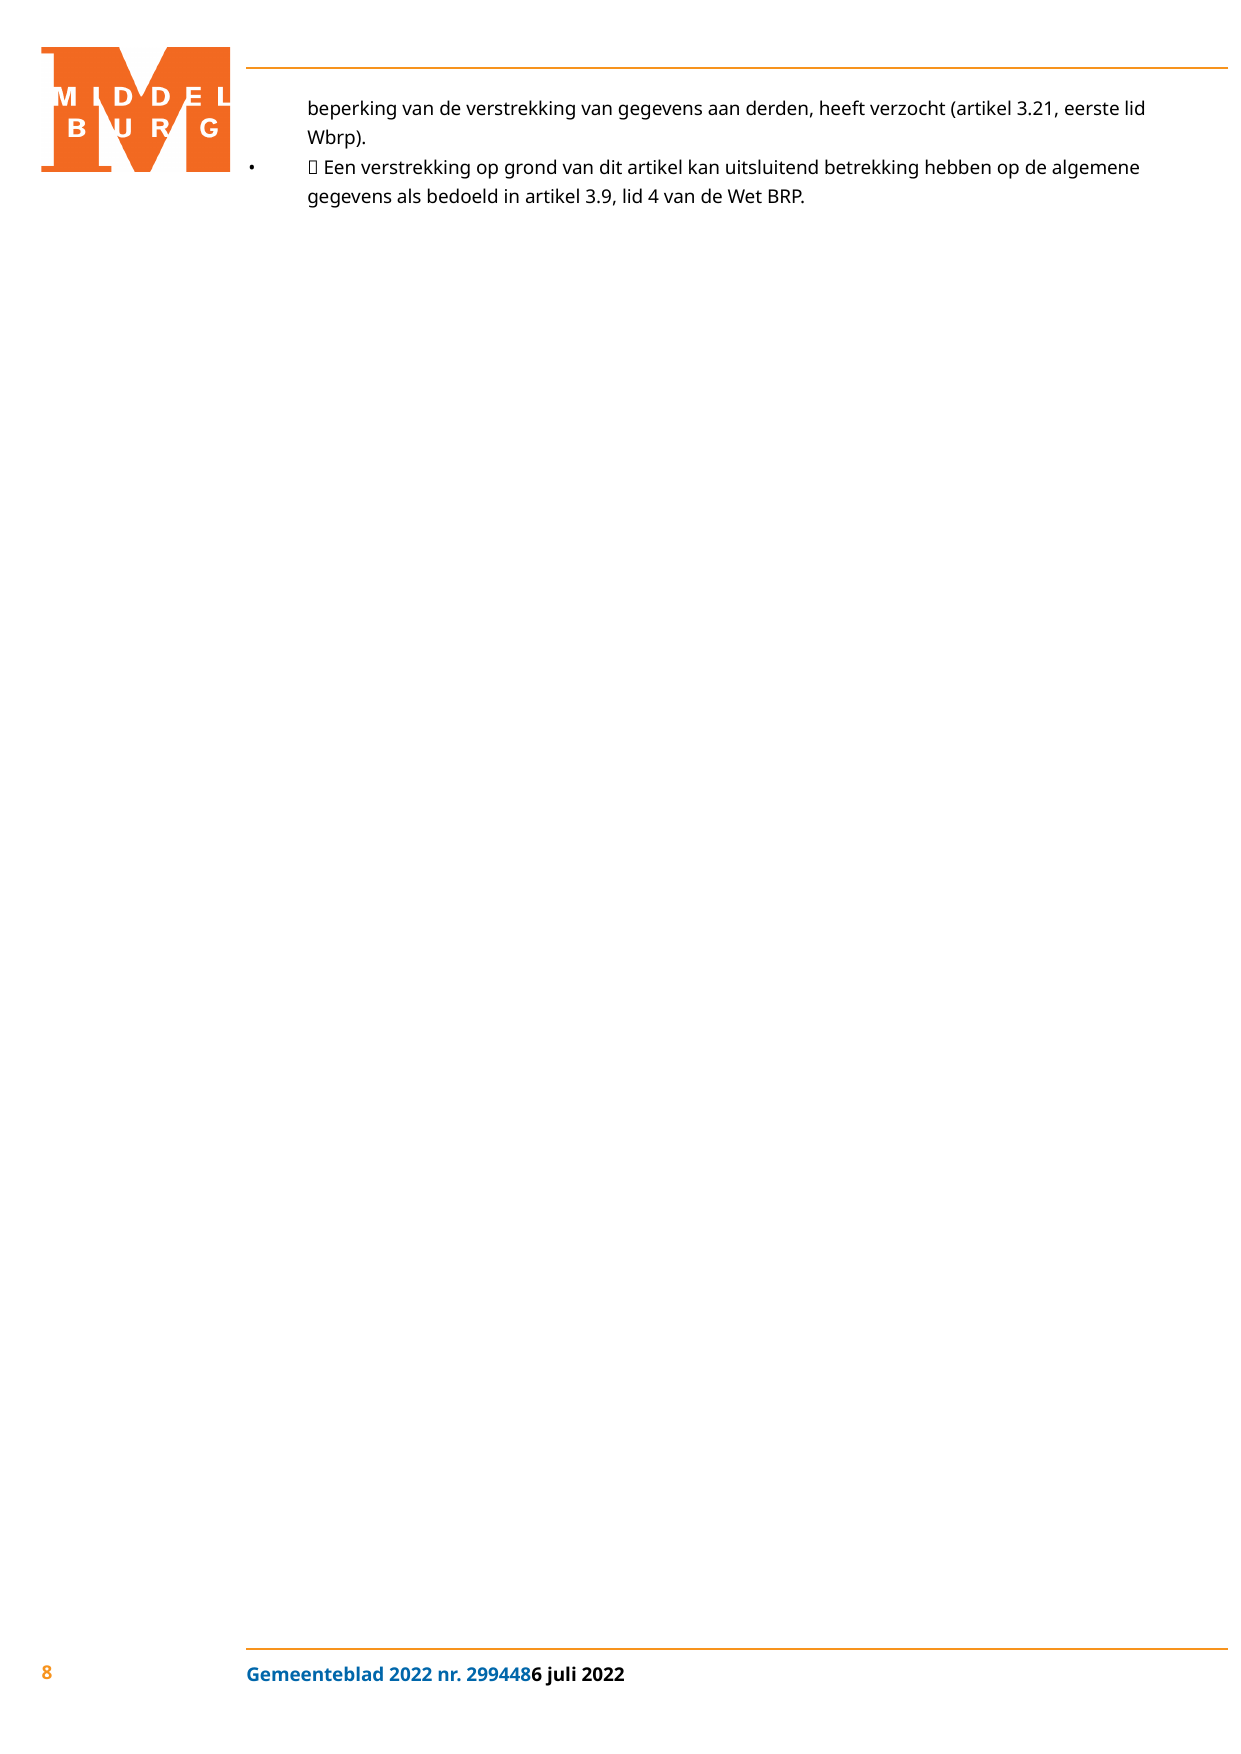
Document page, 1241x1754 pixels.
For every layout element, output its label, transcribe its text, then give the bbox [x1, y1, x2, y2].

picture [41, 47, 231, 172]
list  Een verstrekking op grond van dit artikel kan uitsluitend betrekking hebben op de algemene gegevens als bedoeld in artikel 3.9, lid 4 van de Wet BRP. [248, 154, 1152, 209]
list beperking van de verstrekking van gegevens aan derden, heeft verzocht (artikel 3.21, eerste lid Wbrp). [248, 95, 1152, 150]
